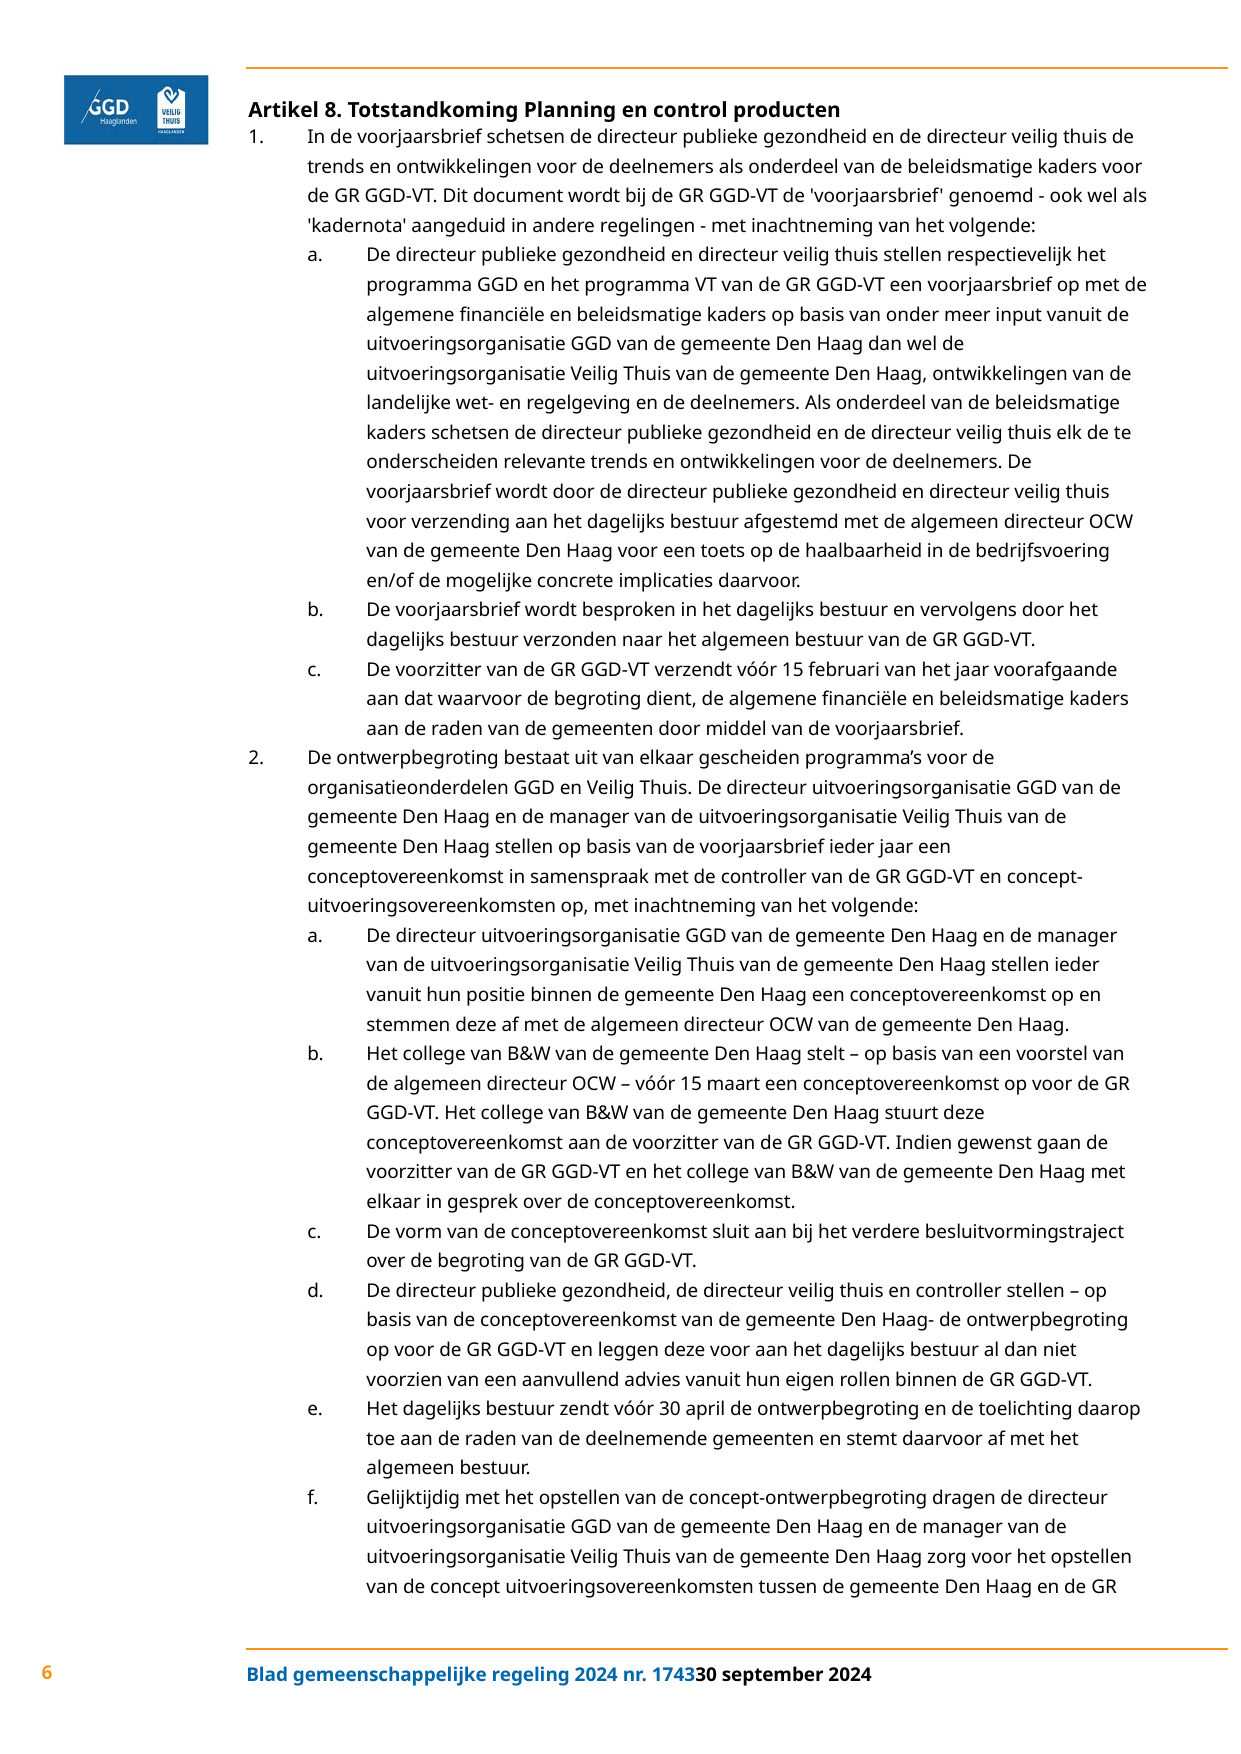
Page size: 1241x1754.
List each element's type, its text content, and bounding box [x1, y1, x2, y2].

list De voorjaarsbrief wordt besproken in het dagelijks bestuur en vervolgens door het dagelijks bestuur verzonden naar het algemeen bestuur van de GR GGD-VT. [307, 597, 1152, 652]
list Het college van B&W van de gemeente Den Haag stelt – op basis van een voorstel van de algemeen directeur OCW – vóór 15 maart een conceptovereenkomst op voor de GR GGD-VT. Het college van B&W van de gemeente Den Haag stuurt deze conceptovereenkomst aan de voorzitter van de GR GGD-VT. Indien gewenst gaan de voorzitter van de GR GGD-VT en het college van B&W van de gemeente Den Haag met elkaar in gesprek over de conceptovereenkomst. [307, 1040, 1152, 1214]
list De ontwerpbegroting bestaat uit van elkaar gescheiden programma’s voor de organisatieonderdelen GGD en Veilig Thuis. De directeur uitvoeringsorganisatie GGD van de gemeente Den Haag en de manager van de uitvoeringsorganisatie Veilig Thuis van de gemeente Den Haag stellen op basis van de voorjaarsbrief ieder jaar een conceptovereenkomst in samenspraak met de controller van de GR GGD-VT en concept-uitvoeringsovereenkomsten op, met inachtneming van het volgende: [248, 744, 1152, 918]
text Artikel 8. Totstandkoming Planning en control producten [248, 95, 1152, 123]
list De directeur publieke gezondheid en directeur veilig thuis stellen respectievelijk het programma GGD en het programma VT van de GR GGD-VT een voorjaarsbrief op met de algemene financiële en beleidsmatige kaders op basis van onder meer input vanuit de uitvoeringsorganisatie GGD van de gemeente Den Haag dan wel de uitvoeringsorganisatie Veilig Thuis van de gemeente Den Haag, ontwikkelingen van de landelijke wet- en regelgeving en de deelnemers. Als onderdeel van de beleidsmatige kaders schetsen de directeur publieke gezondheid en de directeur veilig thuis elk de te onderscheiden relevante trends en ontwikkelingen voor de deelnemers. De voorjaarsbrief wordt door de directeur publieke gezondheid en directeur veilig thuis voor verzending aan het dagelijks bestuur afgestemd met de algemeen directeur OCW van de gemeente Den Haag voor een toets op de haalbaarheid in de bedrijfsvoering en/of de mogelijke concrete implicaties daarvoor. [307, 242, 1152, 593]
list De vorm van de conceptovereenkomst sluit aan bij het verdere besluitvormingstraject over de begroting van de GR GGD-VT. [307, 1218, 1152, 1273]
list De directeur publieke gezondheid, de directeur veilig thuis en controller stellen – op basis van de conceptovereenkomst van de gemeente Den Haag- de ontwerpbegroting op voor de GR GGD-VT en leggen deze voor aan het dagelijks bestuur al dan niet voorzien van een aanvullend advies vanuit hun eigen rollen binnen de GR GGD-VT. [307, 1277, 1152, 1391]
list De voorzitter van de GR GGD-VT verzendt vóór 15 februari van het jaar voorafgaande aan dat waarvoor de begroting dient, de algemene financiële en beleidsmatige kaders aan de raden van de gemeenten door middel van de voorjaarsbrief. [307, 656, 1152, 741]
list De directeur uitvoeringsorganisatie GGD van de gemeente Den Haag en de manager van de uitvoeringsorganisatie Veilig Thuis van de gemeente Den Haag stellen ieder vanuit hun positie binnen de gemeente Den Haag een conceptovereenkomst op en stemmen deze af met de algemeen directeur OCW van de gemeente Den Haag. [307, 922, 1152, 1036]
list In de voorjaarsbrief schetsen de directeur publieke gezondheid en de directeur veilig thuis de trends en ontwikkelingen voor de deelnemers als onderdeel van de beleidsmatige kaders voor de GR GGD-VT. Dit document wordt bij de GR GGD-VT de 'voorjaarsbrief' genoemd - ook wel als 'kadernota' aangeduid in andere regelingen - met inachtneming van het volgende: [248, 123, 1152, 238]
picture [41, 47, 231, 172]
list Gelijktijdig met het opstellen van de concept-ontwerpbegroting dragen de directeur uitvoeringsorganisatie GGD van de gemeente Den Haag en de manager van de uitvoeringsorganisatie Veilig Thuis van de gemeente Den Haag zorg voor het opstellen van de concept uitvoeringsovereenkomsten tussen de gemeente Den Haag en de GR [307, 1484, 1152, 1598]
list Het dagelijks bestuur zendt vóór 30 april de ontwerpbegroting en de toelichting daarop toe aan de raden van de deelnemende gemeenten en stemt daarvoor af met het algemeen bestuur. [307, 1395, 1152, 1480]
